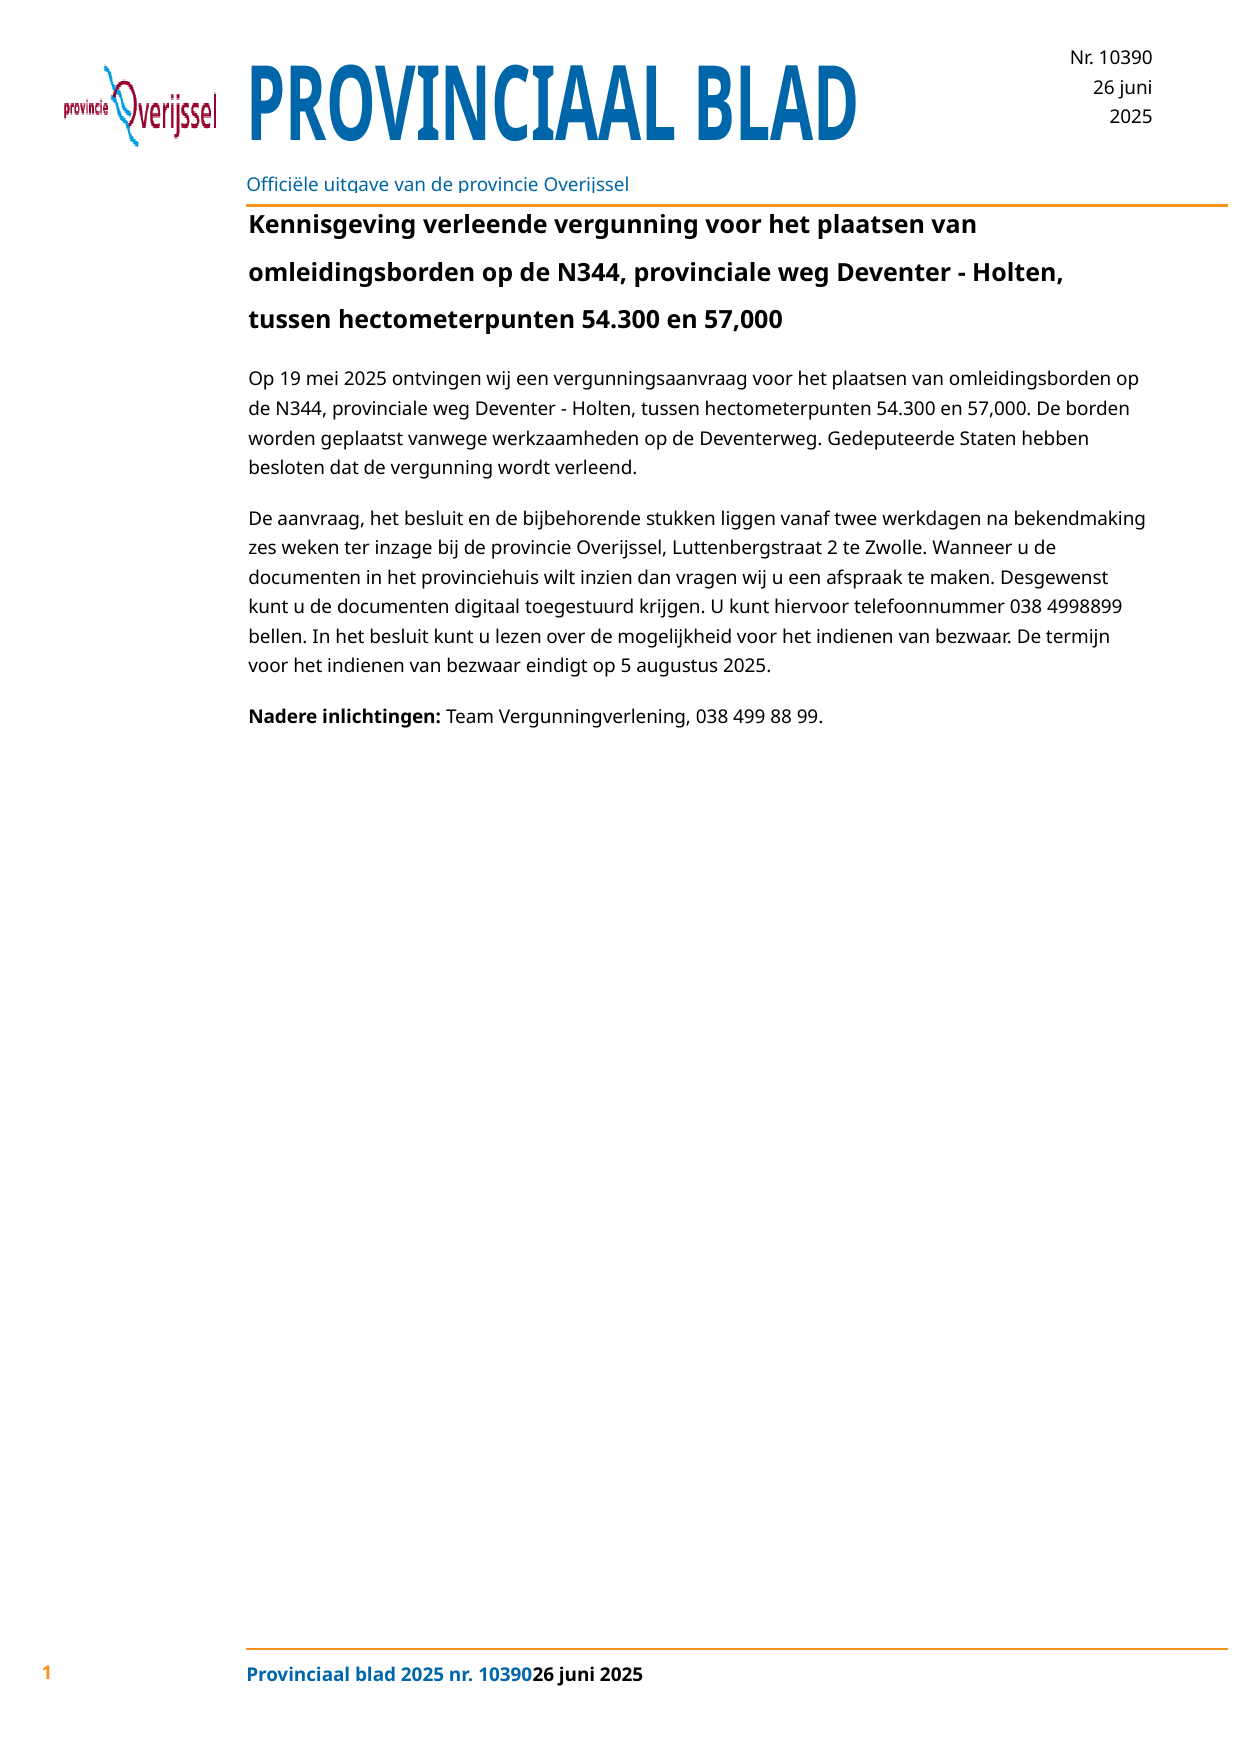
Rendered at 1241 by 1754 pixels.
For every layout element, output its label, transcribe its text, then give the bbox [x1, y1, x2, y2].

text Kennisgeving verleende vergunning voor het plaatsen van omleidingsborden op de N344, provinciale weg Deventer - Holten, tussen hectometerpunten 54.300 en 57,000 [248, 207, 1152, 336]
text De aanvraag, het besluit en de bijbehorende stukken liggen vanaf twee werkdagen na bekendmaking zes weken ter inzage bij de provincie Overijssel, Luttenbergstraat 2 te Zwolle. Wanneer u de documenten in het provinciehuis wilt inzien dan vragen wij u een afspraak te maken. Desgewenst kunt u de documenten digitaal toegestuurd krijgen. U kunt hiervoor telefoonnummer 038 4998899 bellen. In het besluit kunt u lezen over de mogelijkheid voor het indienen van bezwaar. De termijn voor het indienen van bezwaar eindigt op 5 augustus 2025. [248, 505, 1152, 678]
picture [41, 47, 231, 172]
text Nadere inlichtingen: Team Vergunningverlening, 038 499 88 99. [248, 703, 1152, 729]
text Op 19 mei 2025 ontvingen wij een vergunningsaanvraag voor het plaatsen van omleidingsborden op de N344, provinciale weg Deventer - Holten, tussen hectometerpunten 54.300 en 57,000. De borden worden geplaatst vanwege werkzaamheden op de Deventerweg. Gedeputeerde Staten hebben besloten dat de vergunning wordt verleend. [248, 366, 1152, 480]
